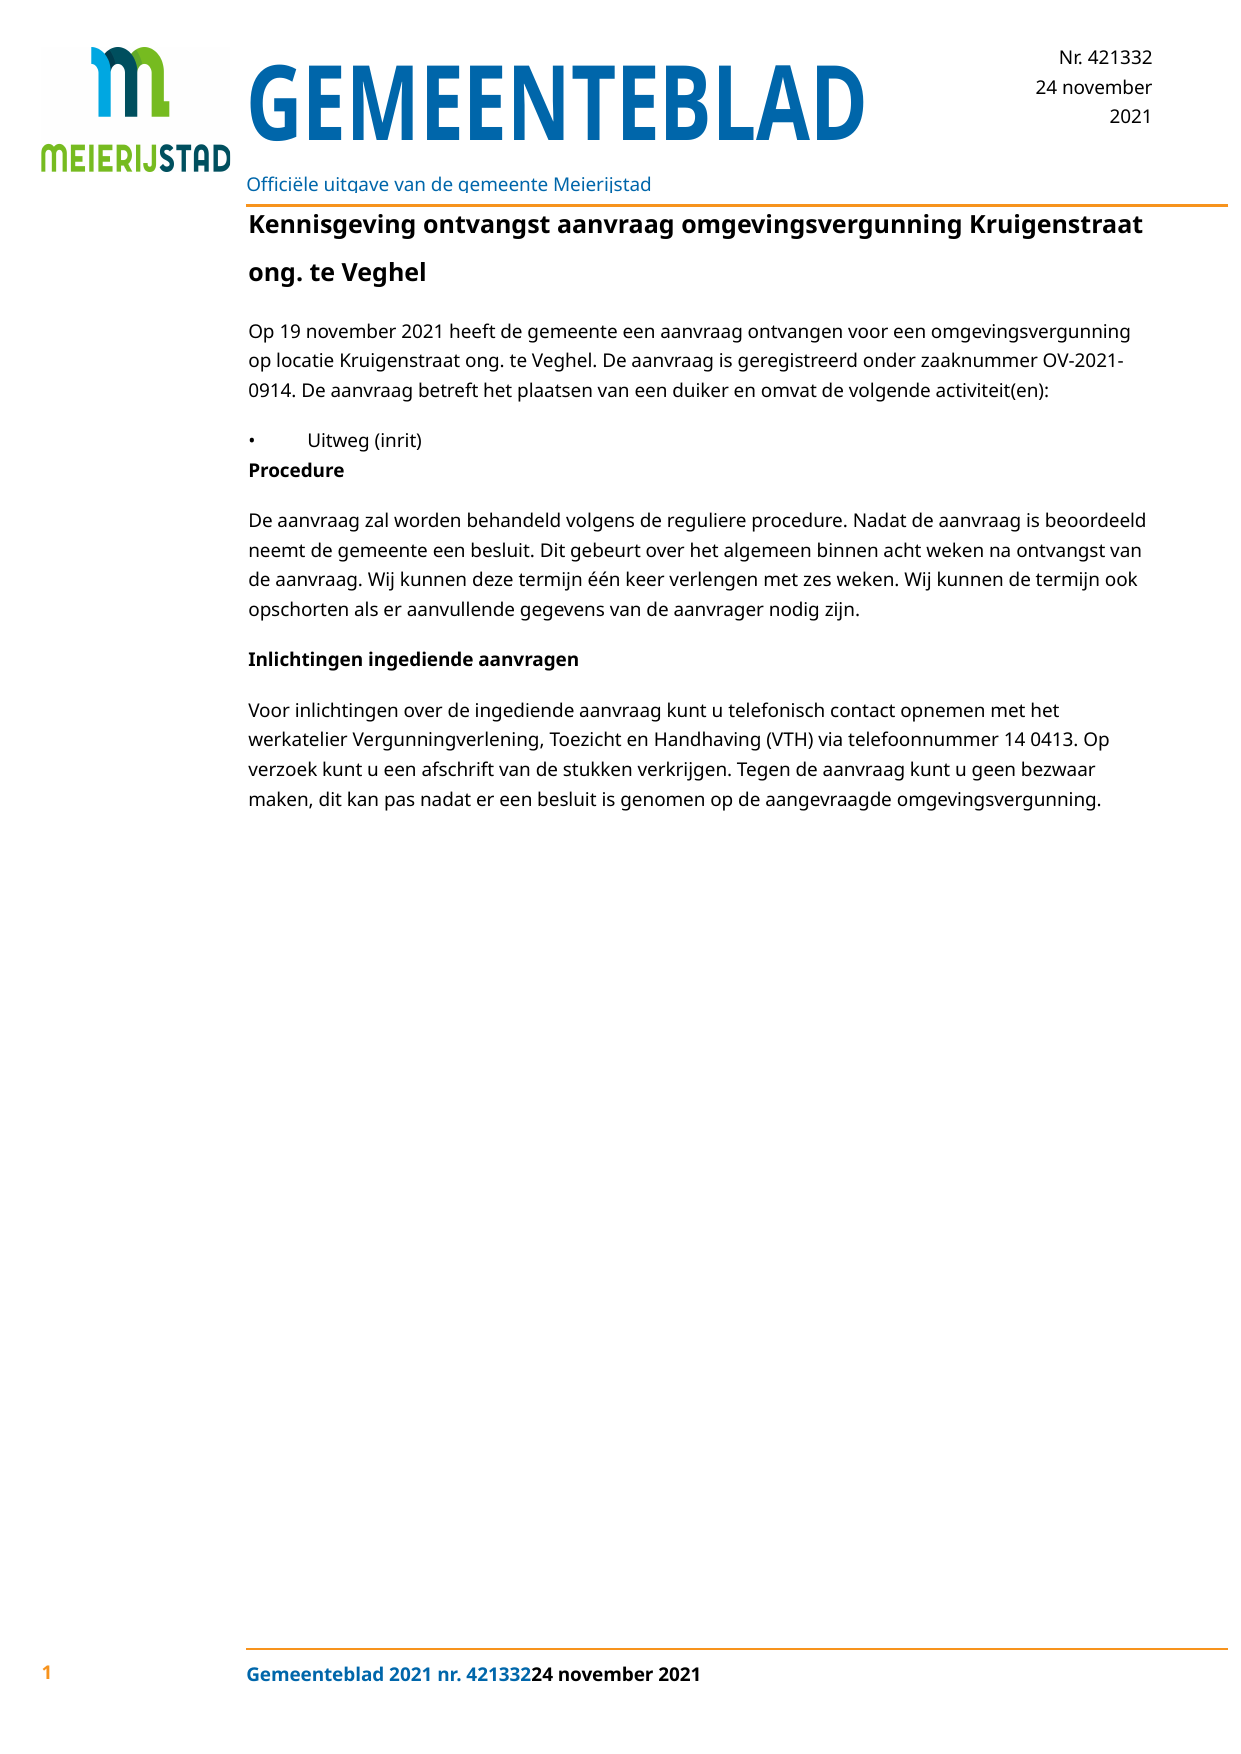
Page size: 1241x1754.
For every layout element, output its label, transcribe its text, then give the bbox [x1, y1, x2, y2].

picture [41, 47, 231, 172]
text Op 19 november 2021 heeft de gemeente een aanvraag ontvangen voor een omgevingsvergunning op locatie Kruigenstraat ong. te Veghel. De aanvraag is geregistreerd onder zaaknummer OV-2021-0914. De aanvraag betreft het plaatsen van een duiker en omvat de volgende activiteit(en): [248, 318, 1152, 403]
text Inlichtingen ingediende aanvragen [248, 647, 1152, 672]
text Kennisgeving ontvangst aanvraag omgevingsvergunning Kruigenstraat ong. te Veghel [248, 207, 1152, 288]
text Voor inlichtingen over de ingediende aanvraag kunt u telefonisch contact opnemen met het werkatelier Vergunningverlening, Toezicht en Handhaving (VTH) via telefoonnummer 14 0413. Op verzoek kunt u een afschrift van de stukken verkrijgen. Tegen de aanvraag kunt u geen bezwaar maken, dit kan pas nadat er een besluit is genomen op de aangevraagde omgevingsvergunning. [248, 697, 1152, 812]
list Uitweg (inrit) [248, 427, 1152, 453]
text De aanvraag zal worden behandeld volgens de reguliere procedure. Nadat de aanvraag is beoordeeld neemt de gemeente een besluit. Dit gebeurt over het algemeen binnen acht weken na ontvangst van de aanvraag. Wij kunnen deze termijn één keer verlengen met zes weken. Wij kunnen de termijn ook opschorten als er aanvullende gegevens van de aanvrager nodig zijn. [248, 507, 1152, 622]
text Procedure [248, 457, 1152, 483]
